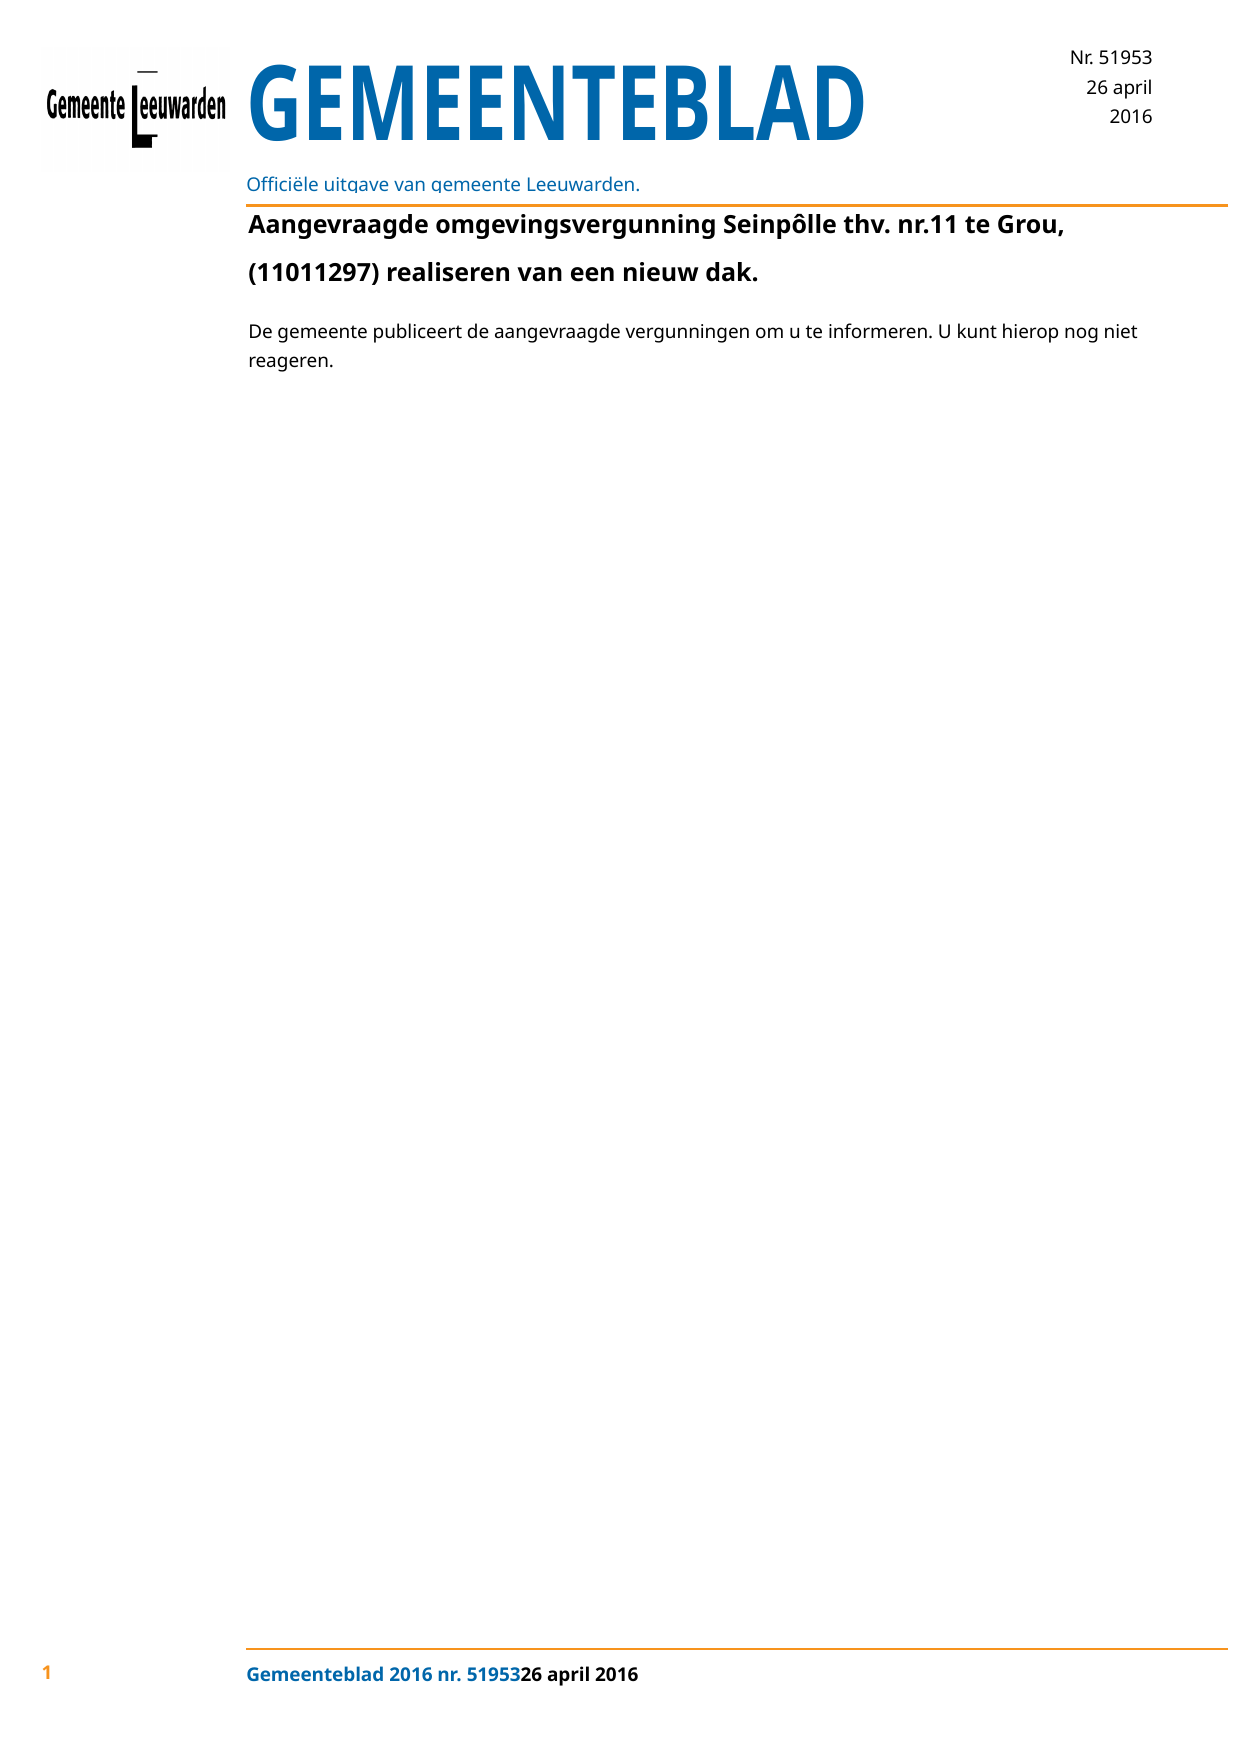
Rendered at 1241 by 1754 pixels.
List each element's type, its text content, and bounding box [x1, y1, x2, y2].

text De gemeente publiceert de aangevraagde vergunningen om u te informeren. U kunt hierop nog niet reageren. [248, 318, 1152, 373]
picture [41, 47, 231, 172]
text Aangevraagde omgevingsvergunning Seinpôlle thv. nr.11 te Grou, (11011297) realiseren van een nieuw dak. [248, 207, 1152, 288]
